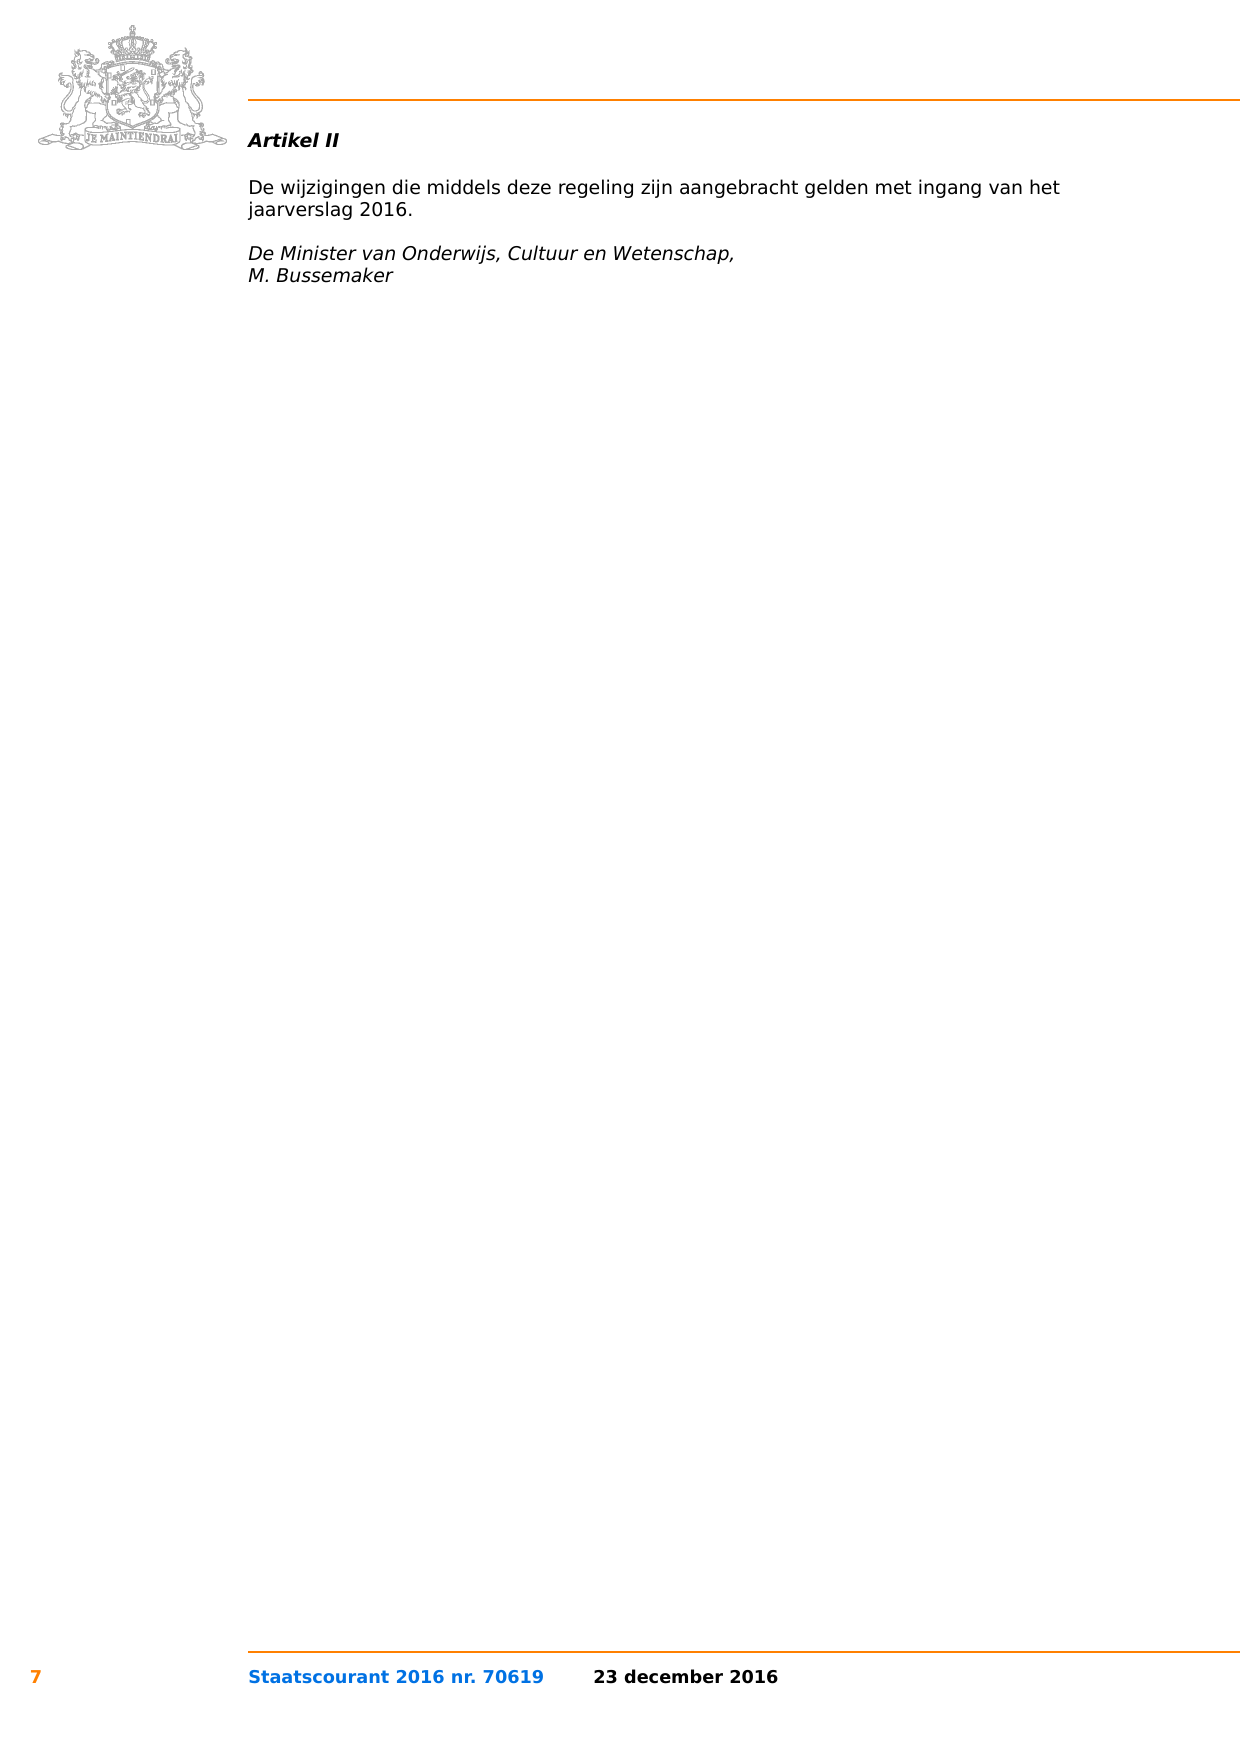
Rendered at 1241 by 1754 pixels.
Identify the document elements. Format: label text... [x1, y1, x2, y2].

picture [38, 25, 227, 150]
text De Minister van Onderwijs, Cultuur en Wetenschap, M. Bussemaker [248, 243, 1163, 287]
subtitle Artikel II [248, 130, 1163, 152]
text De wijzigingen die middels deze regeling zijn aangebracht gelden met ingang van het jaarverslag 2016. [248, 177, 1163, 221]
